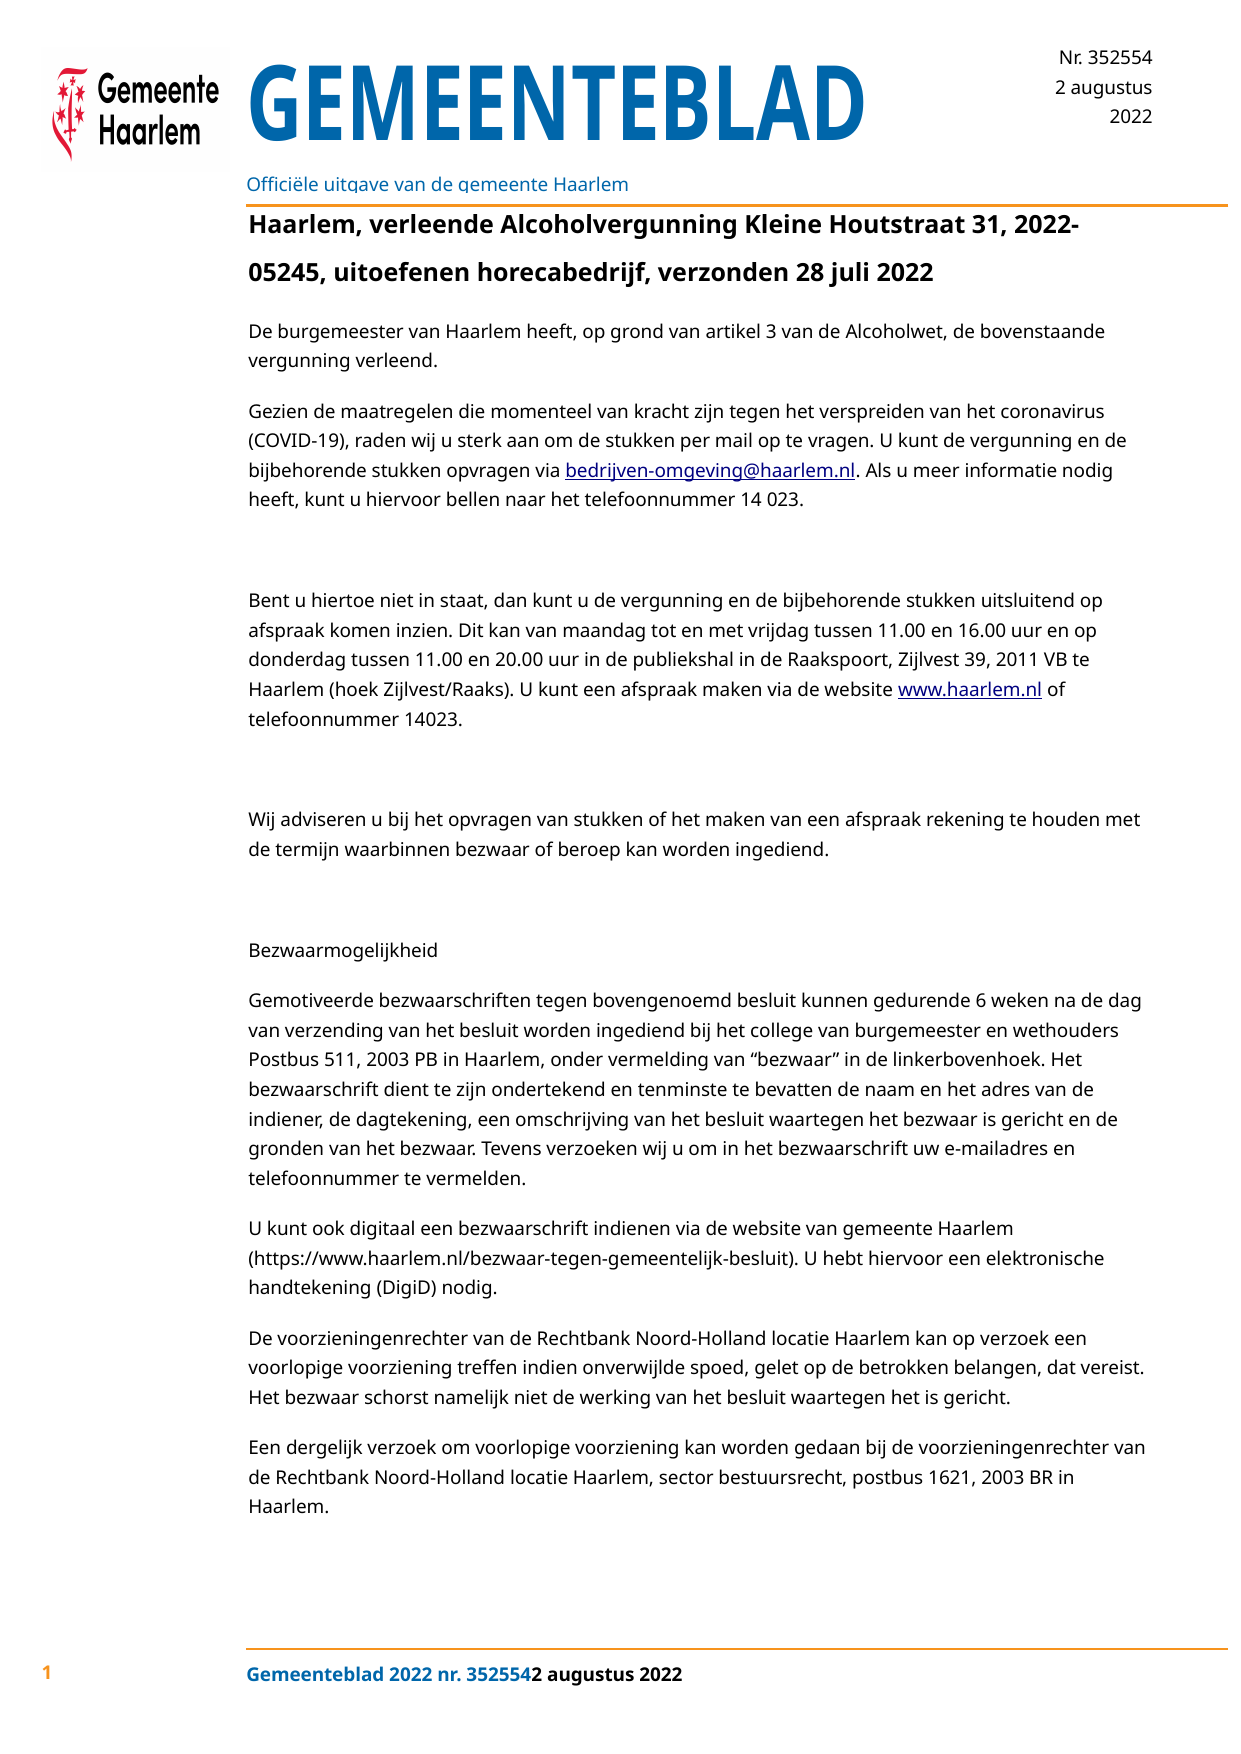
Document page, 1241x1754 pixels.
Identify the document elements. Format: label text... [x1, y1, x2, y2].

picture [41, 47, 231, 172]
text De voorzieningenrechter van de Rechtbank Noord-Holland locatie Haarlem kan op verzoek een voorlopige voorziening treffen indien onverwijlde spoed, gelet op de betrokken belangen, dat vereist. Het bezwaar schorst namelijk niet de werking van het besluit waartegen het is gericht. [248, 1325, 1152, 1410]
text Bezwaarmogelijkheid [248, 937, 1152, 963]
text U kunt ook digitaal een bezwaarschrift indienen via de website van gemeente Haarlem (https://www.haarlem.nl/bezwaar-tegen-gemeentelijk-besluit). U hebt hiervoor een elektronische handtekening (DigiD) nodig. [248, 1215, 1152, 1300]
text Gezien de maatregelen die momenteel van kracht zijn tegen het verspreiden van het coronavirus (COVID-19), raden wij u sterk aan om de stukken per mail op te vragen. U kunt de vergunning en de bijbehorende stukken opvragen via bedrijven-omgeving@haarlem.nl. Als u meer informatie nodig heeft, kunt u hiervoor bellen naar het telefoonnummer 14 023. [248, 398, 1152, 512]
text Haarlem, verleende Alcoholvergunning Kleine Houtstraat 31, 2022-05245, uitoefenen horecabedrijf, verzonden 28 juli 2022 [248, 207, 1152, 288]
text De burgemeester van Haarlem heeft, op grond van artikel 3 van de Alcoholwet, de bovenstaande vergunning verleend. [248, 318, 1152, 373]
text Bent u hiertoe niet in staat, dan kunt u de vergunning en de bijbehorende stukken uitsluitend op afspraak komen inzien. Dit kan van maandag tot en met vrijdag tussen 11.00 en 16.00 uur en op donderdag tussen 11.00 en 20.00 uur in de publiekshal in de Raakspoort, Zijlvest 39, 2011 VB te Haarlem (hoek Zijlvest/Raaks). U kunt een afspraak maken via de website www.haarlem.nl of telefoonnummer 14023. [248, 587, 1152, 732]
text Gemotiveerde bezwaarschriften tegen bovengenoemd besluit kunnen gedurende 6 weken na de dag van verzending van het besluit worden ingediend bij het college van burgemeester en wethouders Postbus 511, 2003 PB in Haarlem, onder vermelding van “bezwaar” in de linkerbovenhoek. Het bezwaarschrift dient te zijn ondertekend en tenminste te bevatten de naam en het adres van de indiener, de dagtekening, een omschrijving van het besluit waartegen het bezwaar is gericht en de gronden van het bezwaar. Tevens verzoeken wij u om in het bezwaarschrift uw e-mailadres en telefoonnummer te vermelden. [248, 987, 1152, 1191]
text Een dergelijk verzoek om voorlopige voorziening kan worden gedaan bij de voorzieningenrechter van de Rechtbank Noord-Holland locatie Haarlem, sector bestuursrecht, postbus 1621, 2003 BR in Haarlem. [248, 1434, 1152, 1519]
text Wij adviseren u bij het opvragen van stukken of het maken van een afspraak rekening te houden met de termijn waarbinnen bezwaar of beroep kan worden ingediend. [248, 807, 1152, 862]
